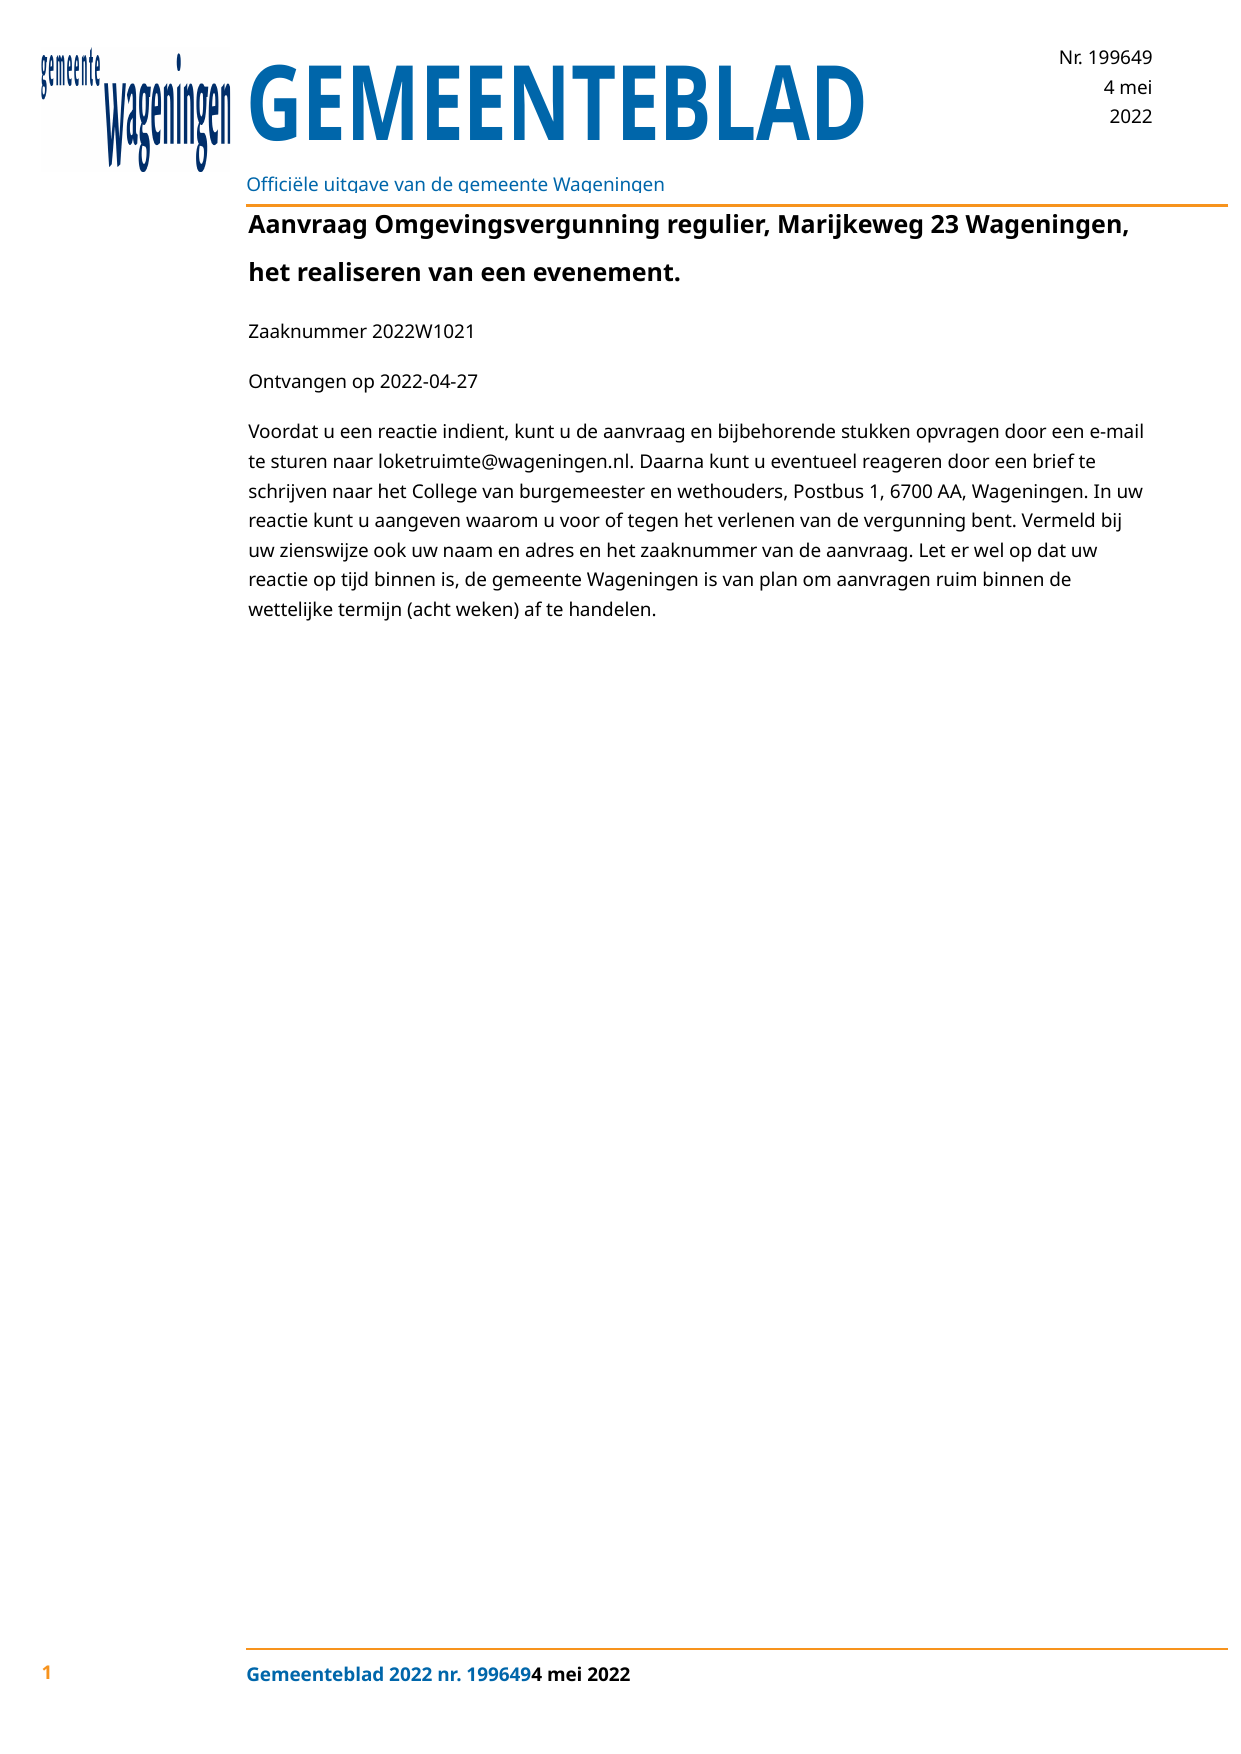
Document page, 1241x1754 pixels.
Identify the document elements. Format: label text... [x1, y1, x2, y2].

picture [41, 47, 231, 172]
text Ontvangen op 2022-04-27 [248, 368, 1152, 394]
text Zaaknummer 2022W1021 [248, 318, 1152, 344]
text Voordat u een reactie indient, kunt u de aanvraag en bijbehorende stukken opvragen door een e-mail te sturen naar loketruimte@wageningen.nl. Daarna kunt u eventueel reageren door een brief te schrijven naar het College van burgemeester en wethouders, Postbus 1, 6700 AA, Wageningen. In uw reactie kunt u aangeven waarom u voor of tegen het verlenen van de vergunning bent. Vermeld bij uw zienswijze ook uw naam en adres en het zaaknummer van de aanvraag. Let er wel op dat uw reactie op tijd binnen is, de gemeente Wageningen is van plan om aanvragen ruim binnen de wettelijke termijn (acht weken) af te handelen. [248, 419, 1152, 622]
text Aanvraag Omgevingsvergunning regulier, Marijkeweg 23 Wageningen, het realiseren van een evenement. [248, 207, 1152, 288]
